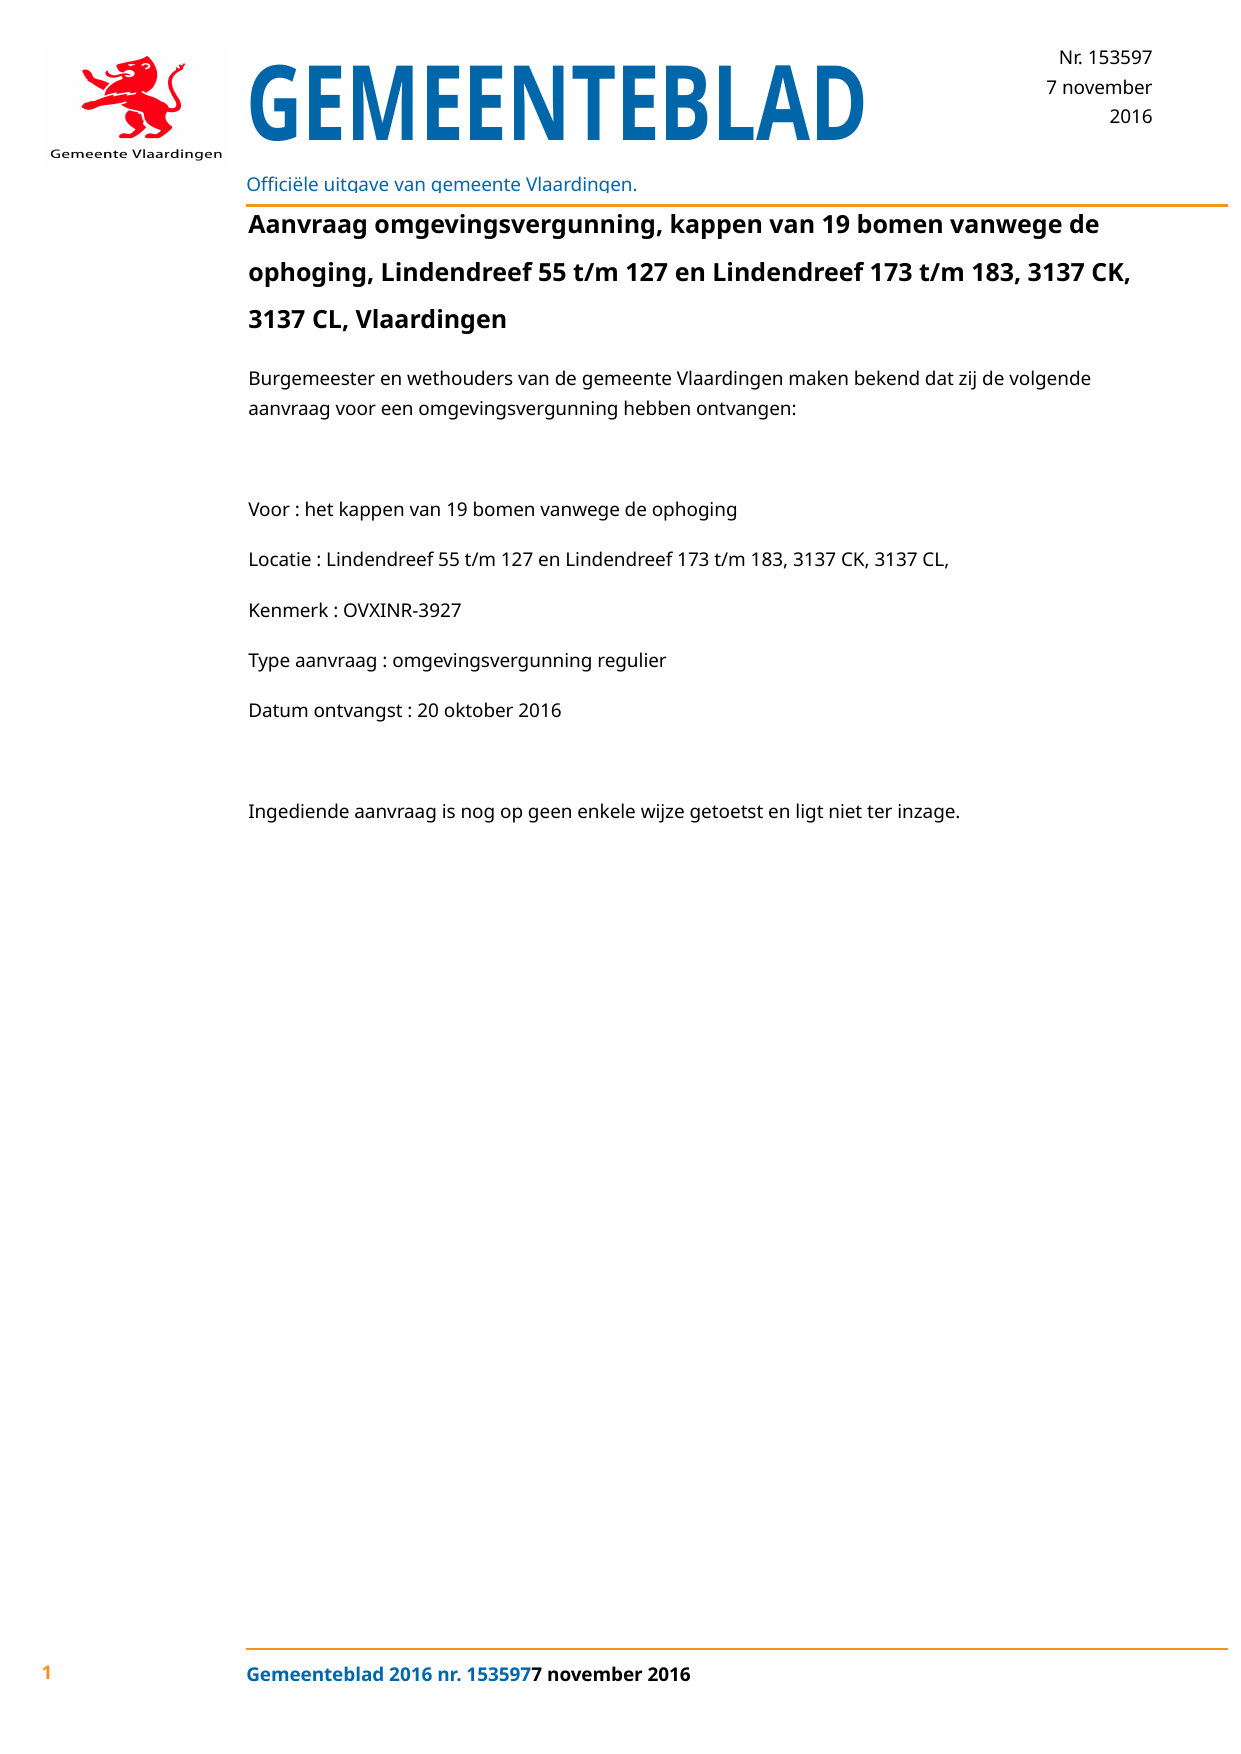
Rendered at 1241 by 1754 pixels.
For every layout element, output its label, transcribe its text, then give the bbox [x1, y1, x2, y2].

text Ingediende aanvraag is nog op geen enkele wijze getoetst en ligt niet ter inzage. [248, 798, 1152, 824]
text Aanvraag omgevingsvergunning, kappen van 19 bomen vanwege de ophoging, Lindendreef 55 t/m 127 en Lindendreef 173 t/m 183, 3137 CK, 3137 CL, Vlaardingen [248, 207, 1152, 336]
text Type aanvraag : omgevingsvergunning regulier [248, 647, 1152, 673]
text Voor : het kappen van 19 bomen vanwege de ophoging [248, 496, 1152, 522]
text Burgemeester en wethouders van de gemeente Vlaardingen maken bekend dat zij de volgende aanvraag voor een omgevingsvergunning hebben ontvangen: [248, 366, 1152, 421]
text Datum ontvangst : 20 oktober 2016 [248, 698, 1152, 723]
text Locatie : Lindendreef 55 t/m 127 en Lindendreef 173 t/m 183, 3137 CK, 3137 CL, [248, 546, 1152, 572]
picture [41, 47, 231, 172]
text Kenmerk : OVXINR-3927 [248, 597, 1152, 622]
